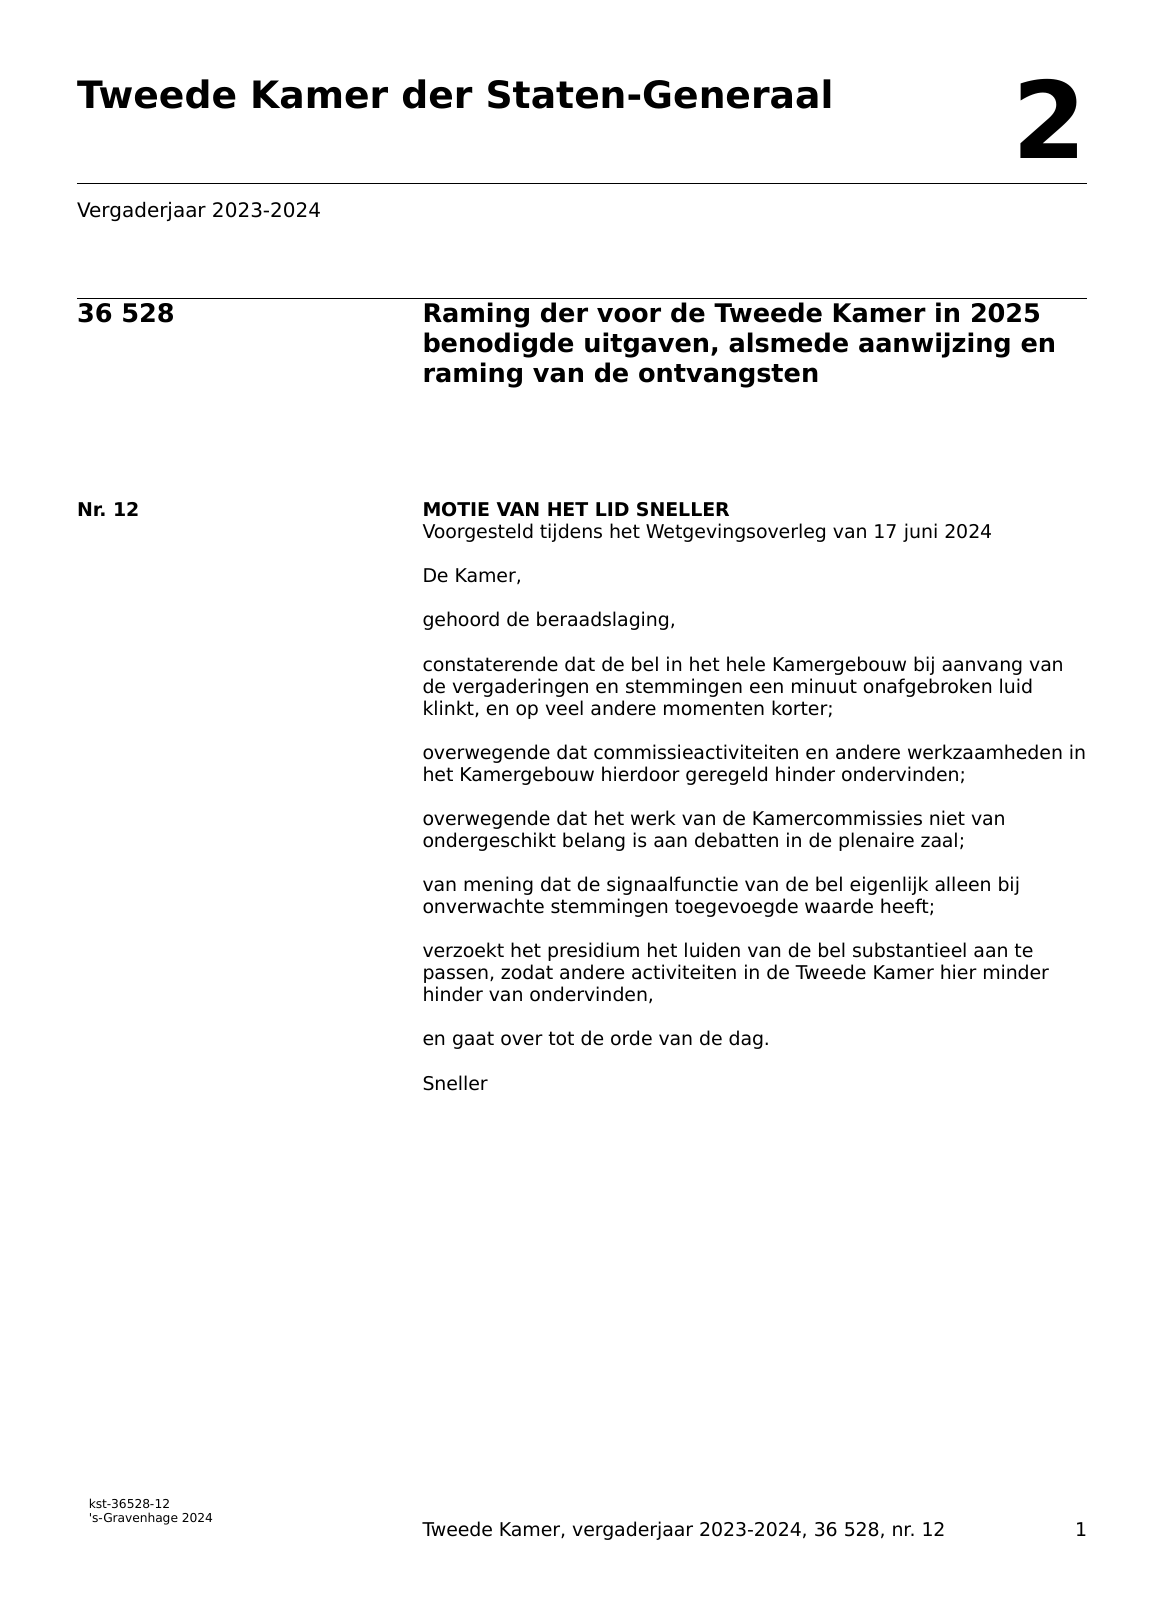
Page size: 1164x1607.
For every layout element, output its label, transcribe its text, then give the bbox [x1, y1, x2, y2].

text gehoord de beraadslaging, [422, 609, 1087, 631]
subtitle 36 528 Raming der voor de Tweede Kamer in 2025 benodigde uitgaven, alsmede aanwijzing en raming van de ontvangsten [77, 299, 1087, 388]
table_cell Vergaderjaar 2023-2024 [77, 184, 1087, 298]
text 's-Gravenhage 2024 [88, 1511, 323, 1525]
text Voorgesteld tijdens het Wetgevingsoverleg van 17 juni 2024 [422, 521, 1087, 543]
table_header 2 [886, 59, 1087, 183]
text De Kamer, [422, 565, 1087, 587]
table_header Tweede Kamer der Staten-Generaal [77, 59, 886, 183]
text kst-36528-12 [88, 1497, 323, 1511]
text verzoekt het presidium het luiden van de bel substantieel aan te passen, zodat andere activiteiten in de Tweede Kamer hier minder hinder van ondervinden, [422, 940, 1087, 1006]
text constaterende dat de bel in het hele Kamergebouw bij aanvang van de vergaderingen en stemmingen een minuut onafgebroken luid klinkt, en op veel andere momenten korter; [422, 653, 1087, 719]
text van mening dat de signaalfunctie van de bel eigenlijk alleen bij onverwachte stemmingen toegevoegde waarde heeft; [422, 874, 1087, 918]
text overwegende dat het werk van de Kamercommissies niet van ondergeschikt belang is aan debatten in de plenaire zaal; [422, 808, 1087, 852]
text en gaat over tot de orde van de dag. [422, 1028, 1087, 1050]
subtitle Nr. 12 MOTIE VAN HET LID SNELLER [77, 499, 1087, 521]
text overwegende dat commissieactiviteiten en andere werkzaamheden in het Kamergebouw hierdoor geregeld hinder ondervinden; [422, 742, 1087, 786]
text Sneller [422, 1072, 1087, 1094]
